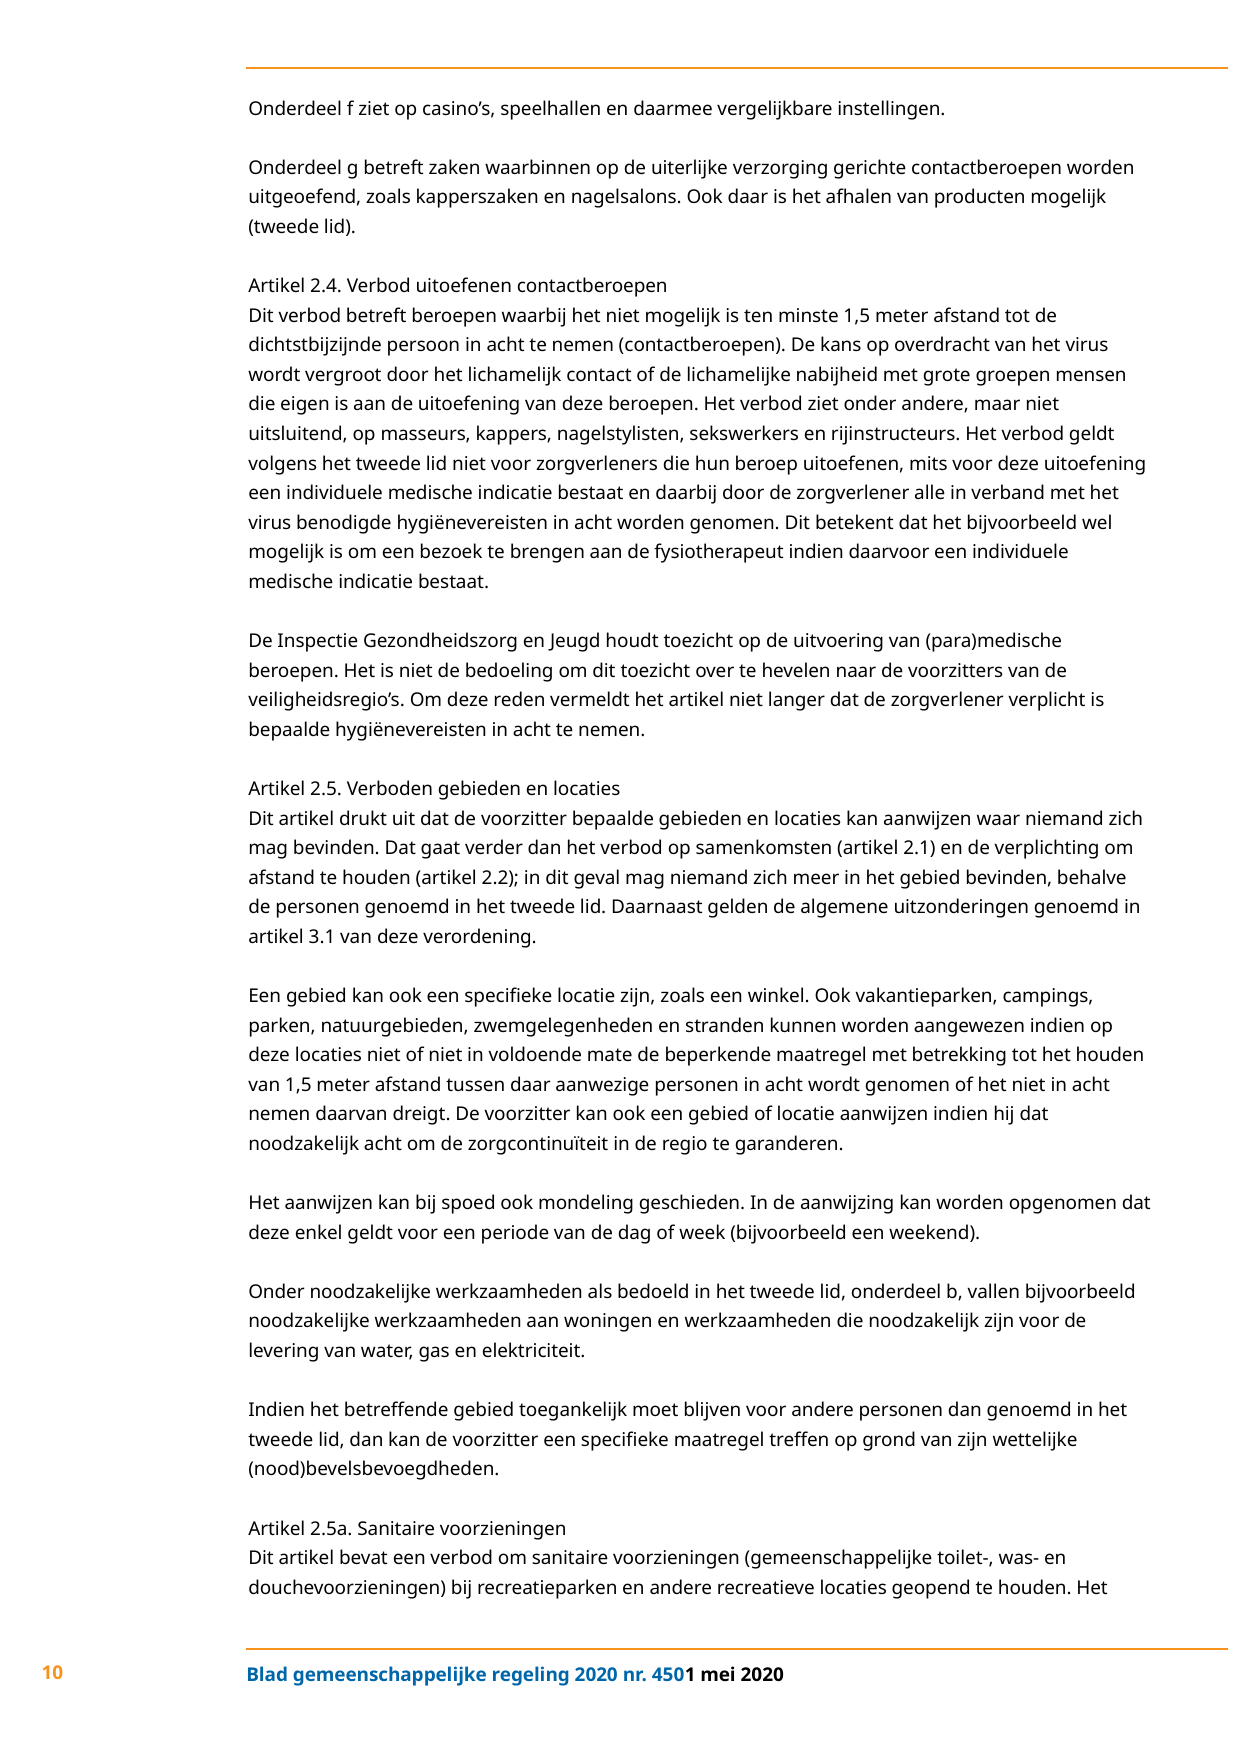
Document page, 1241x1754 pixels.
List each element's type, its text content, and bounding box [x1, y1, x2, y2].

text Indien het betreffende gebied toegankelijk moet blijven voor andere personen dan genoemd in het tweede lid, dan kan de voorzitter een specifieke maatregel treffen op grond van zijn wettelijke (nood)bevelsbevoegdheden. [248, 1396, 1152, 1481]
text De Inspectie Gezondheidszorg en Jeugd houdt toezicht op de uitvoering van (para)medische beroepen. Het is niet de bedoeling om dit toezicht over te hevelen naar de voorzitters van de veiligheidsregio’s. Om deze reden vermeldt het artikel niet langer dat de zorgverlener verplicht is bepaalde hygiënevereisten in acht te nemen. [248, 627, 1152, 742]
text Dit artikel drukt uit dat de voorzitter bepaalde gebieden en locaties kan aanwijzen waar niemand zich mag bevinden. Dat gaat verder dan het verbod op samenkomsten (artikel 2.1) en de verplichting om afstand te houden (artikel 2.2); in dit geval mag niemand zich meer in het gebied bevinden, behalve de personen genoemd in het tweede lid. Daarnaast gelden de algemene uitzonderingen genoemd in artikel 3.1 van deze verordening. [248, 805, 1152, 949]
text Artikel 2.4. Verbod uitoefenen contactberoepen [248, 272, 1152, 298]
text Artikel 2.5. Verboden gebieden en locaties [248, 775, 1152, 801]
text Een gebied kan ook een specifieke locatie zijn, zoals een winkel. Ook vakantieparken, campings, parken, natuurgebieden, zwemgelegenheden en stranden kunnen worden aangewezen indien op deze locaties niet of niet in voldoende mate de beperkende maatregel met betrekking tot het houden van 1,5 meter afstand tussen daar aanwezige personen in acht wordt genomen of het niet in acht nemen daarvan dreigt. De voorzitter kan ook een gebied of locatie aanwijzen indien hij dat noodzakelijk acht om de zorgcontinuïteit in de regio te garanderen. [248, 982, 1152, 1156]
text Dit artikel bevat een verbod om sanitaire voorzieningen (gemeenschappelijke toilet-, was- en douchevoorzieningen) bij recreatieparken en andere recreatieve locaties geopend te houden. Het [248, 1544, 1152, 1600]
text Onder noodzakelijke werkzaamheden als bedoeld in het tweede lid, onderdeel b, vallen bijvoorbeeld noodzakelijke werkzaamheden aan woningen en werkzaamheden die noodzakelijk zijn voor de levering van water, gas en elektriciteit. [248, 1278, 1152, 1363]
text Dit verbod betreft beroepen waarbij het niet mogelijk is ten minste 1,5 meter afstand tot de dichtstbijzijnde persoon in acht te nemen (contactberoepen). De kans op overdracht van het virus wordt vergroot door het lichamelijk contact of de lichamelijke nabijheid met grote groepen mensen die eigen is aan de uitoefening van deze beroepen. Het verbod ziet onder andere, maar niet uitsluitend, op masseurs, kappers, nagelstylisten, sekswerkers en rijinstructeurs. Het verbod geldt volgens het tweede lid niet voor zorgverleners die hun beroep uitoefenen, mits voor deze uitoefening een individuele medische indicatie bestaat en daarbij door de zorgverlener alle in verband met het virus benodigde hygiënevereisten in acht worden genomen. Dit betekent dat het bijvoorbeeld wel mogelijk is om een bezoek te brengen aan de fysiotherapeut indien daarvoor een individuele medische indicatie bestaat. [248, 302, 1152, 594]
text Onderdeel g betreft zaken waarbinnen op de uiterlijke verzorging gerichte contactberoepen worden uitgeoefend, zoals kapperszaken en nagelsalons. Ook daar is het afhalen van producten mogelijk (tweede lid). [248, 154, 1152, 239]
text Onderdeel f ziet op casino’s, speelhallen en daarmee vergelijkbare instellingen. [248, 95, 1152, 121]
picture [41, 47, 231, 172]
text Het aanwijzen kan bij spoed ook mondeling geschieden. In de aanwijzing kan worden opgenomen dat deze enkel geldt voor een periode van de dag of week (bijvoorbeeld een weekend). [248, 1189, 1152, 1245]
text Artikel 2.5a. Sanitaire voorzieningen [248, 1515, 1152, 1541]
